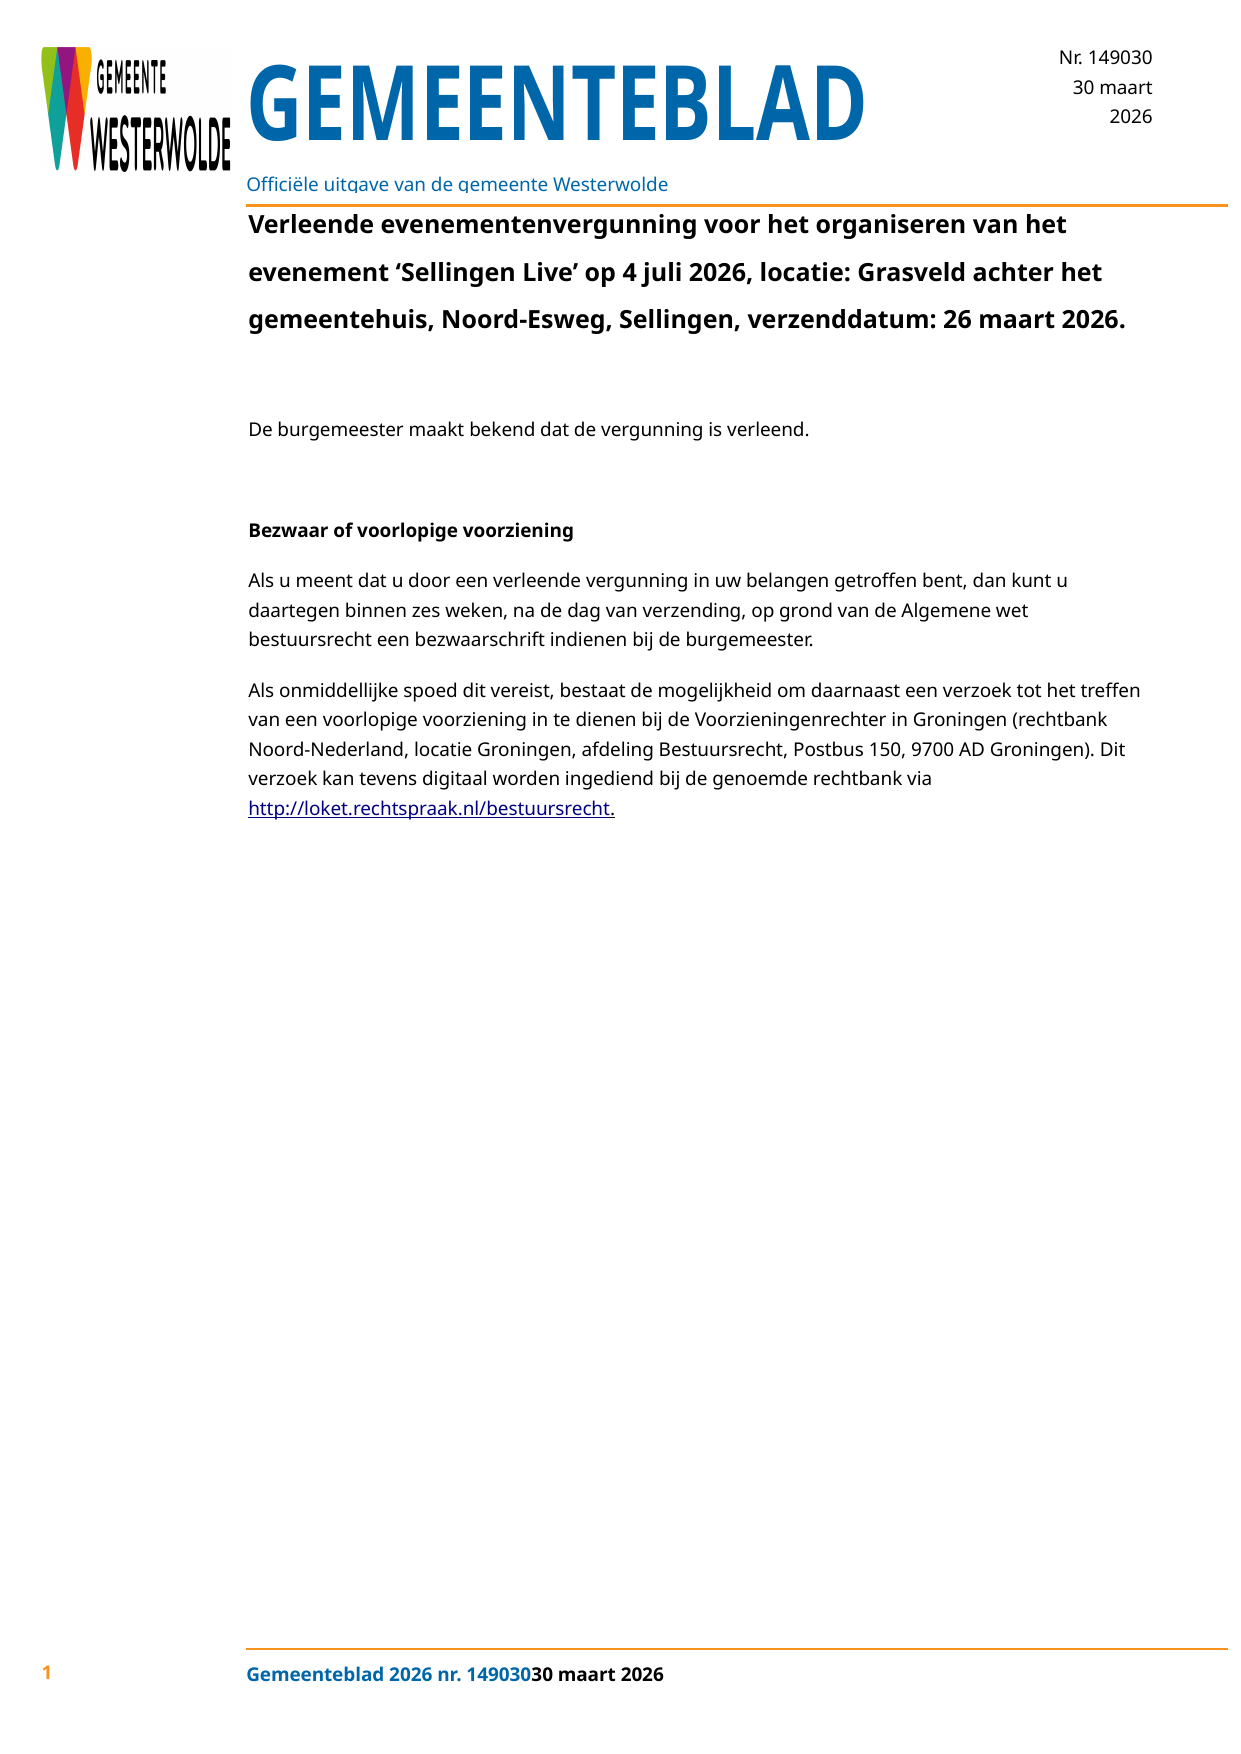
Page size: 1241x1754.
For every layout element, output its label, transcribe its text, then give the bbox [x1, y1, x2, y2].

text Als onmiddellijke spoed dit vereist, bestaat de mogelijkheid om daarnaast een verzoek tot het treffen van een voorlopige voorziening in te dienen bij de Voorzieningenrechter in Groningen (rechtbank Noord-Nederland, locatie Groningen, afdeling Bestuursrecht, Postbus 150, 9700 AD Groningen). Dit verzoek kan tevens digitaal worden ingediend bij de genoemde rechtbank via http://loket.rechtspraak.nl/bestuursrecht. [248, 677, 1152, 821]
text Bezwaar of voorlopige voorziening [248, 517, 1152, 542]
text Verleende evenementenvergunning voor het organiseren van het evenement ‘Sellingen Live’ op 4 juli 2026, locatie: Grasveld achter het gemeentehuis, Noord-Esweg, Sellingen, verzenddatum: 26 maart 2026. [248, 207, 1152, 336]
text De burgemeester maakt bekend dat de vergunning is verleend. [248, 416, 1152, 442]
text Als u meent dat u door een verleende vergunning in uw belangen getroffen bent, dan kunt u daartegen binnen zes weken, na de dag van verzending, op grond van de Algemene wet bestuursrecht een bezwaarschrift indienen bij de burgemeester. [248, 567, 1152, 652]
picture [41, 47, 231, 172]
